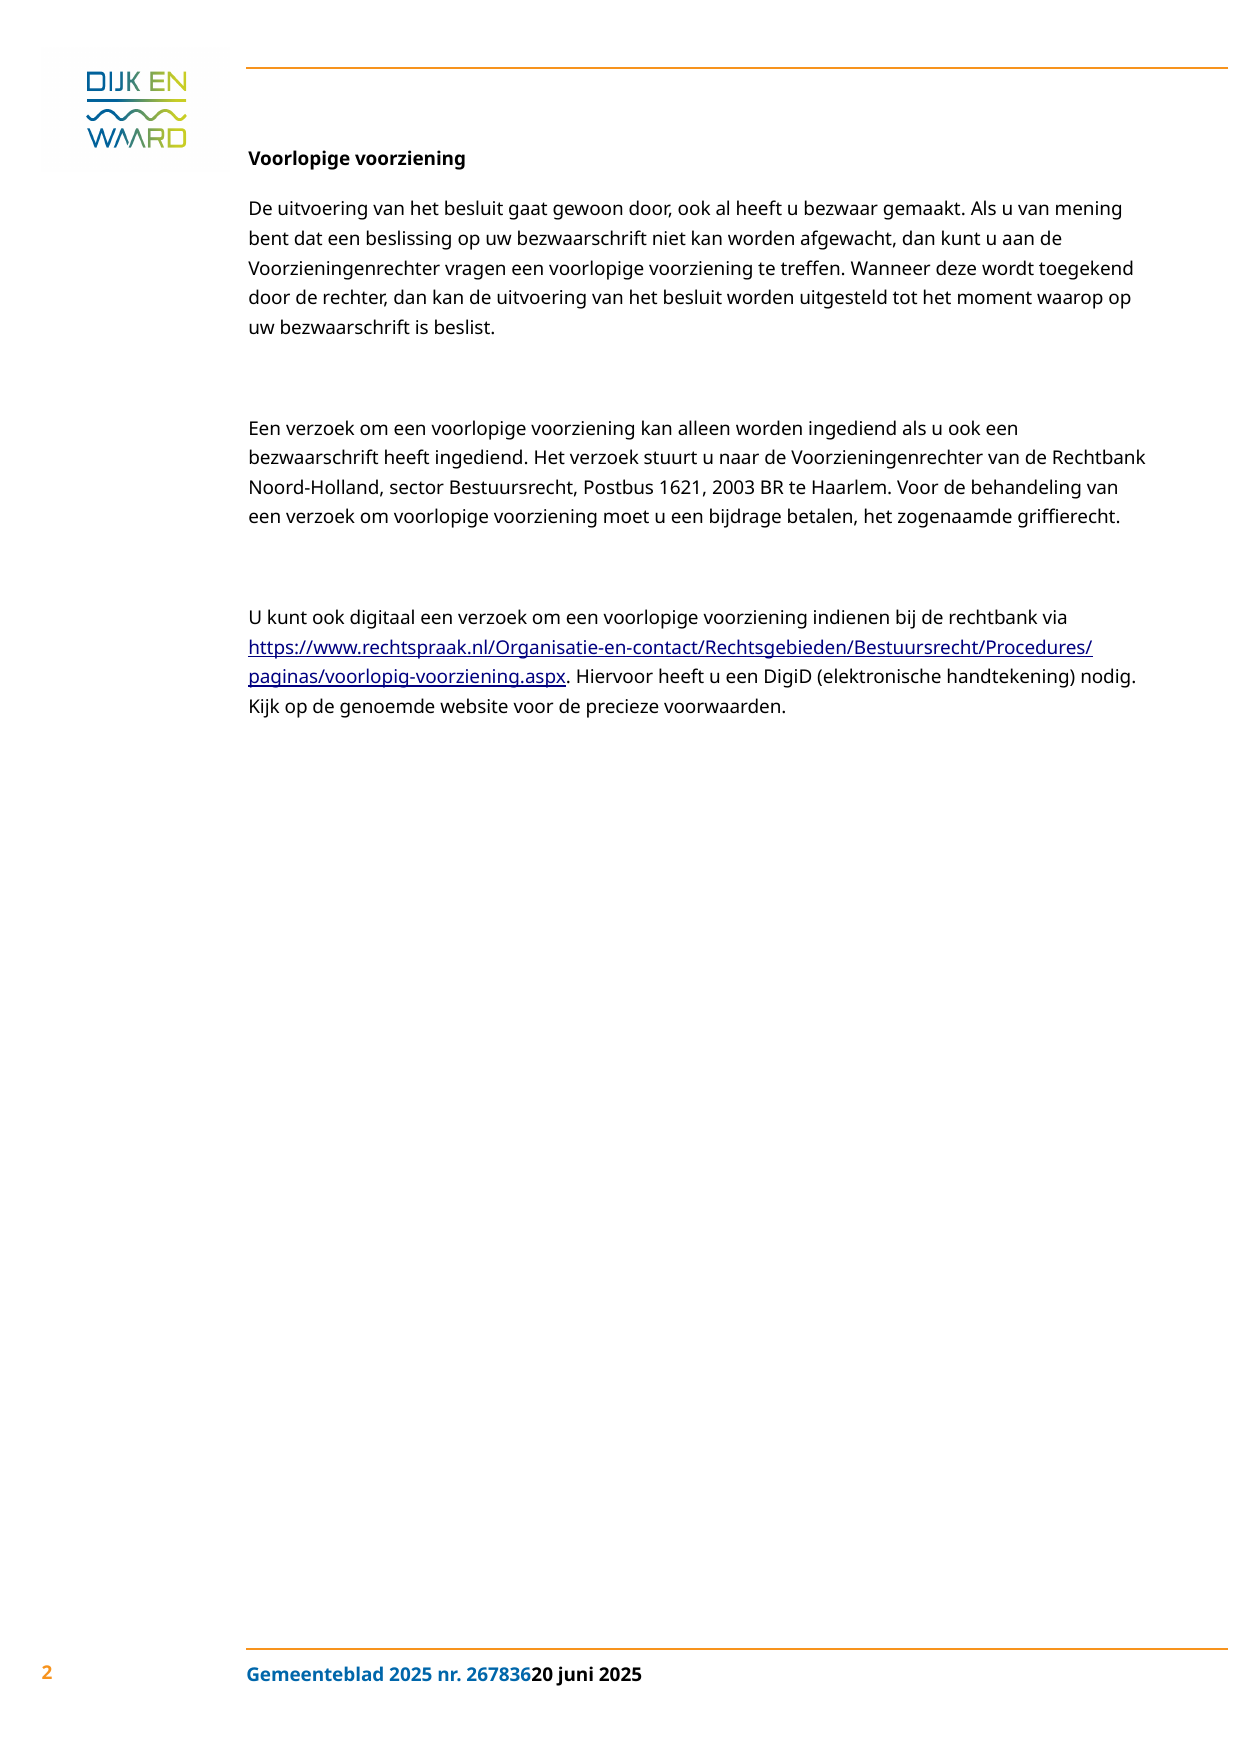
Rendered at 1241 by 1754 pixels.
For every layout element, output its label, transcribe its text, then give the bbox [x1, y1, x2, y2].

text U kunt ook digitaal een verzoek om een voorlopige voorziening indienen bij de rechtbank via https://www.rechtspraak.nl/Organisatie-en-contact/Rechtsgebieden/Bestuursrecht/Procedures/paginas/voorlopig-voorziening.aspx. Hiervoor heeft u een DigiD (elektronische handtekening) nodig. Kijk op de genoemde website voor de precieze voorwaarden. [248, 604, 1152, 719]
text Een verzoek om een voorlopige voorziening kan alleen worden ingediend als u ook een bezwaarschrift heeft ingediend. Het verzoek stuurt u naar de Voorzieningenrechter van de Rechtbank Noord-Holland, sector Bestuursrecht, Postbus 1621, 2003 BR te Haarlem. Voor de behandeling van een verzoek om voorlopige voorziening moet u een bijdrage betalen, het zogenaamde griffierecht. [248, 415, 1152, 529]
picture [41, 47, 231, 172]
text Voorlopige voorziening [248, 145, 1152, 171]
text De uitvoering van het besluit gaat gewoon door, ook al heeft u bezwaar gemaakt. Als u van mening bent dat een beslissing op uw bezwaarschrift niet kan worden afgewacht, dan kunt u aan de Voorzieningenrechter vragen een voorlopige voorziening te treffen. Wanneer deze wordt toegekend door de rechter, dan kan de uitvoering van het besluit worden uitgesteld tot het moment waarop op uw bezwaarschrift is beslist. [248, 196, 1152, 340]
